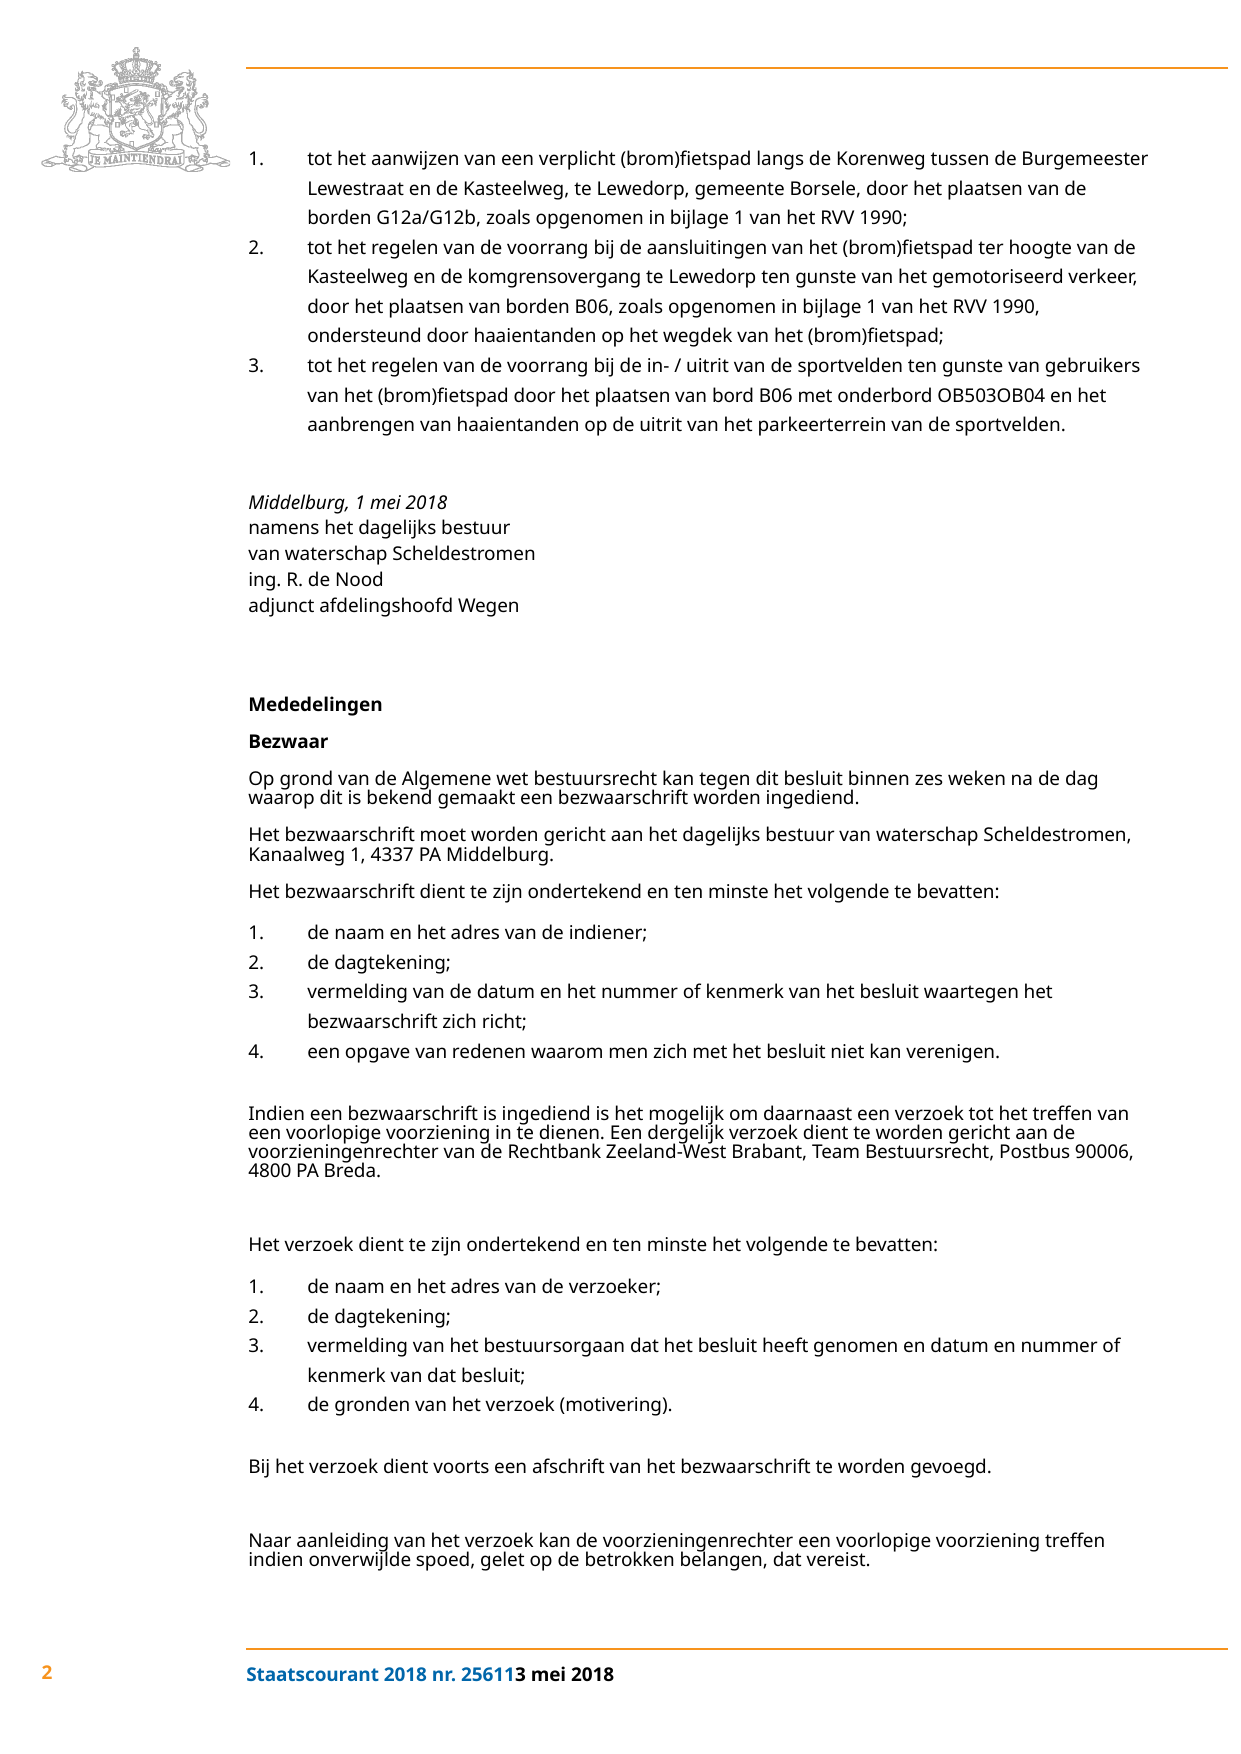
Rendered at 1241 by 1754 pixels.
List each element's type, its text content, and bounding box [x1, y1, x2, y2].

list de naam en het adres van de verzoeker; [248, 1273, 1152, 1299]
list vermelding van het bestuursorgaan dat het besluit heeft genomen en datum en nummer of kenmerk van dat besluit; [248, 1332, 1152, 1388]
text ing. R. de Nood [248, 566, 1152, 592]
text Bezwaar [248, 733, 1152, 752]
list de gronden van het verzoek (motivering). [248, 1392, 1152, 1417]
text Middelburg, 1 mei 2018 [248, 489, 1152, 514]
text Indien een bezwaarschrift is ingediend is het mogelijk om daarnaast een verzoek tot het treffen van een voorlopige voorziening in te dienen. Een dergelijk verzoek dient te worden gericht aan de voorzieningenrechter van de Rechtbank Zeeland-West Brabant, Team Bestuursrecht, Postbus 90006, 4800 PA Breda. [248, 1104, 1152, 1182]
text Op grond van de Algemene wet bestuursrecht kan tegen dit besluit binnen zes weken na de dag waarop dit is bekend gemaakt een bezwaarschrift worden ingediend. [248, 770, 1152, 809]
text Bij het verzoek dient voorts een afschrift van het bezwaarschrift te worden gevoegd. [248, 1458, 1152, 1477]
text Mededelingen [248, 696, 1152, 715]
text Het verzoek dient te zijn ondertekend en ten minste het volgende te bevatten: [248, 1236, 1152, 1256]
text Het bezwaarschrift dient te zijn ondertekend en ten minste het volgende te bevatten: [248, 883, 1152, 902]
list tot het regelen van de voorrang bij de aansluitingen van het (brom)fietspad ter hoogte van de Kasteelweg en de komgrensovergang te Lewedorp ten gunste van het gemotoriseerd verkeer, door het plaatsen van borden B06, zoals opgenomen in bijlage 1 van het RVV 1990, ondersteund door haaientanden op het wegdek van het (brom)fietspad; [248, 234, 1152, 348]
picture [41, 47, 231, 172]
text Het bezwaarschrift moet worden gericht aan het dagelijks bestuur van waterschap Scheldestromen, Kanaalweg 1, 4337 PA Middelburg. [248, 826, 1152, 865]
text namens het dagelijks bestuur [248, 514, 1152, 540]
list de dagtekening; [248, 949, 1152, 975]
text van waterschap Scheldestromen [248, 540, 1152, 566]
list de dagtekening; [248, 1303, 1152, 1328]
list tot het aanwijzen van een verplicht (brom)fietspad langs de Korenweg tussen de Burgemeester Lewestraat en de Kasteelweg, te Lewedorp, gemeente Borsele, door het plaatsen van de borden G12a/G12b, zoals opgenomen in bijlage 1 van het RVV 1990; [248, 145, 1152, 230]
list een opgave van redenen waarom men zich met het besluit niet kan verenigen. [248, 1038, 1152, 1064]
text adjunct afdelingshoofd Wegen [248, 592, 1152, 617]
text Naar aanleiding van het verzoek kan de voorzieningenrechter een voorlopige voorziening treffen indien onverwijlde spoed, gelet op de betrokken belangen, dat vereist. [248, 1532, 1152, 1571]
list vermelding van de datum en het nummer of kenmerk van het besluit waartegen het bezwaarschrift zich richt; [248, 979, 1152, 1034]
list de naam en het adres van de indiener; [248, 919, 1152, 945]
list tot het regelen van de voorrang bij de in- / uitrit van de sportvelden ten gunste van gebruikers van het (brom)fietspad door het plaatsen van bord B06 met onderbord OB503OB04 en het aanbrengen van haaientanden op de uitrit van het parkeerterrein van de sportvelden. [248, 352, 1152, 437]
